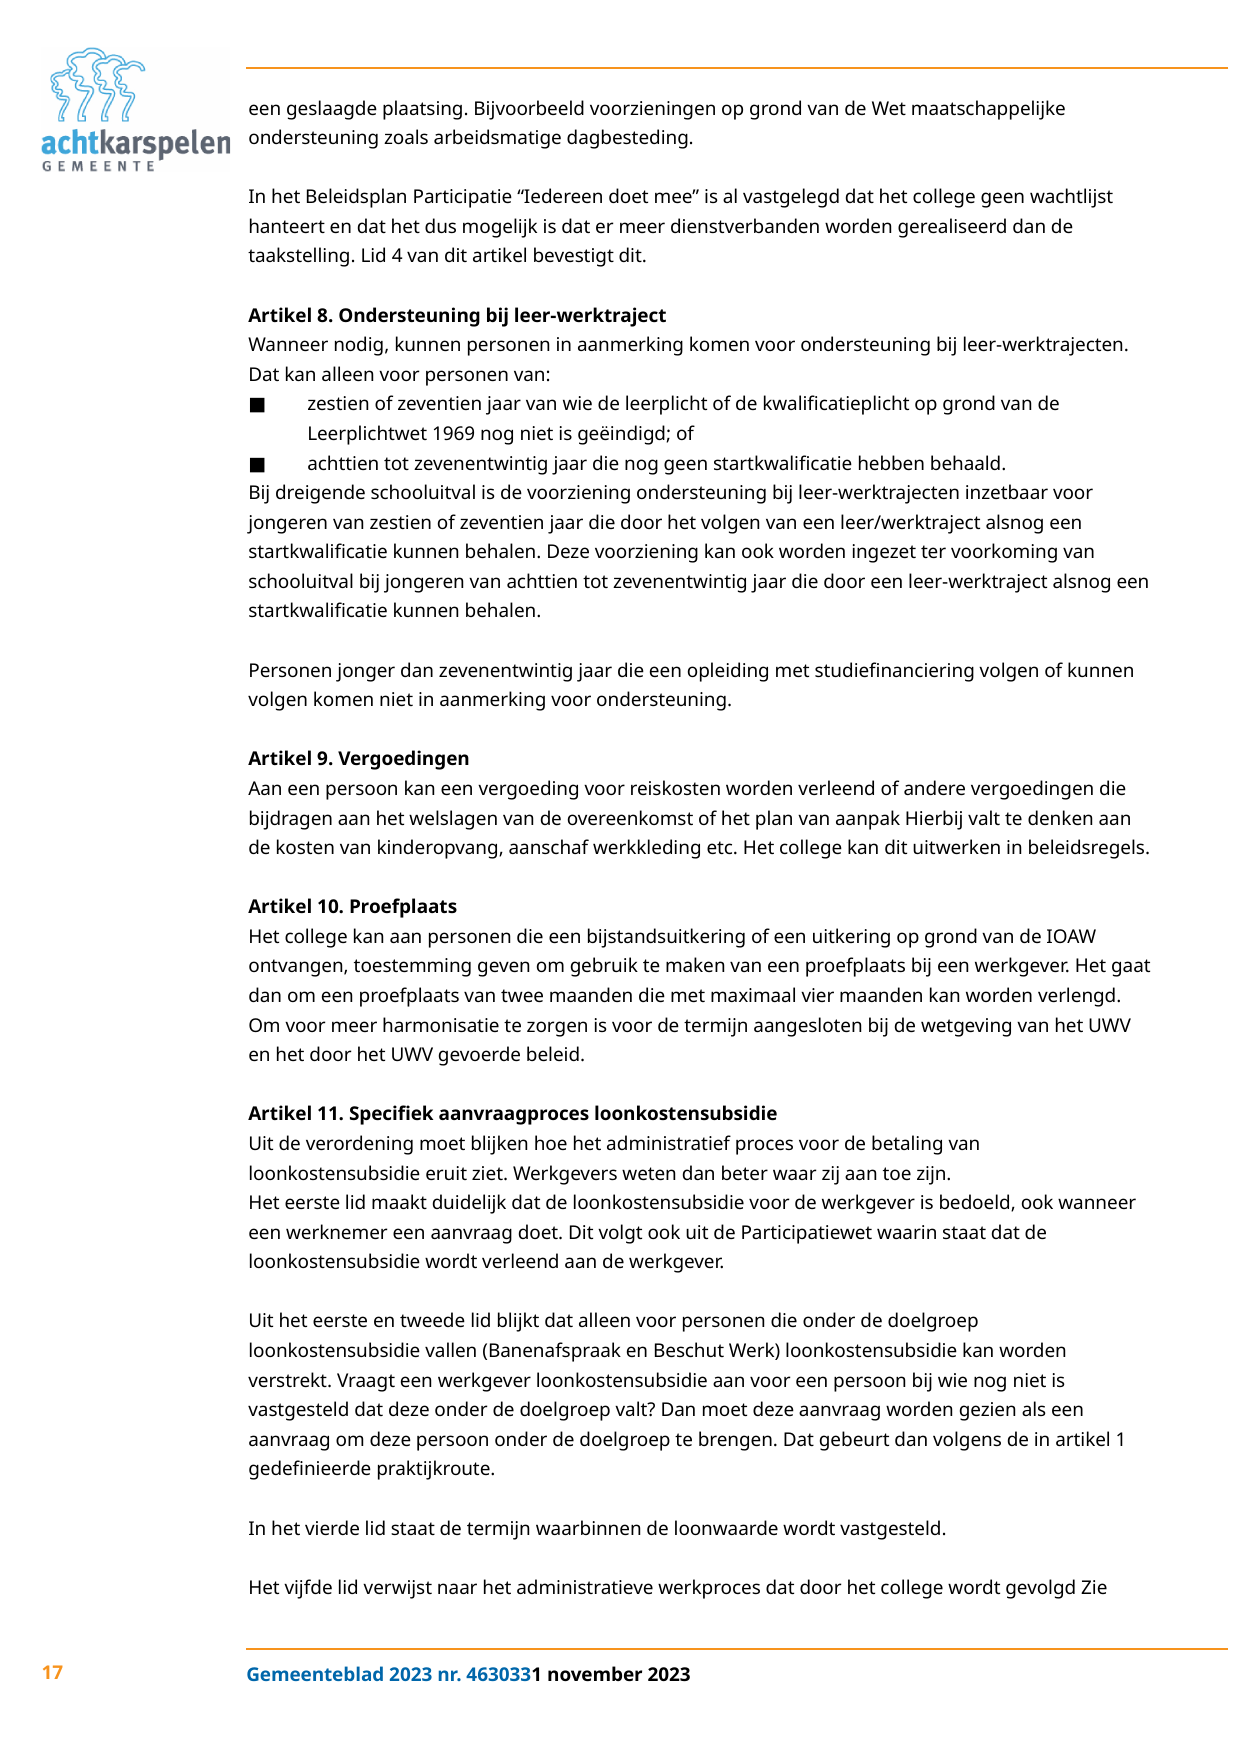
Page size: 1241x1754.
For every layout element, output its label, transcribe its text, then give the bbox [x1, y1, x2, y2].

text Bij dreigende schooluitval is de voorziening ondersteuning bij leer-werktrajecten inzetbaar voor jongeren van zestien of zeventien jaar die door het volgen van een leer/werktraject alsnog een startkwalificatie kunnen behalen. Deze voorziening kan ook worden ingezet ter voorkoming van schooluitval bij jongeren van achttien tot zevenentwintig jaar die door een leer-werktraject alsnog een startkwalificatie kunnen behalen. [248, 479, 1152, 623]
text Het college kan aan personen die een bijstandsuitkering of een uitkering op grond van de IOAW ontvangen, toestemming geven om gebruik te maken van een proefplaats bij een werkgever. Het gaat dan om een proefplaats van twee maanden die met maximaal vier maanden kan worden verlengd. Om voor meer harmonisatie te zorgen is voor de termijn aangesloten bij de wetgeving van het UWV en het door het UWV gevoerde beleid. [248, 923, 1152, 1067]
text Artikel 8. Ondersteuning bij leer-werktraject [248, 302, 1152, 328]
text Personen jonger dan zevenentwintig jaar die een opleiding met studiefinanciering volgen of kunnen volgen komen niet in aanmerking voor ondersteuning. [248, 657, 1152, 712]
text Uit de verordening moet blijken hoe het administratief proces voor de betaling van loonkostensubsidie eruit ziet. Werkgevers weten dan beter waar zij aan toe zijn. [248, 1130, 1152, 1186]
text een geslaagde plaatsing. Bijvoorbeeld voorzieningen op grond van de Wet maatschappelijke ondersteuning zoals arbeidsmatige dagbesteding. [248, 95, 1152, 150]
text Het vijfde lid verwijst naar het administratieve werkproces dat door het college wordt gevolgd Zie [248, 1574, 1152, 1600]
list achttien tot zevenentwintig jaar die nog geen startkwalificatie hebben behaald. [248, 450, 1152, 476]
text Het eerste lid maakt duidelijk dat de loonkostensubsidie voor de werkgever is bedoeld, ook wanneer een werknemer een aanvraag doet. Dit volgt ook uit de Participatiewet waarin staat dat de loonkostensubsidie wordt verleend aan de werkgever. [248, 1189, 1152, 1274]
list zestien of zeventien jaar van wie de leerplicht of de kwalificatieplicht op grond van de Leerplichtwet 1969 nog niet is geëindigd; of [248, 391, 1152, 446]
text Wanneer nodig, kunnen personen in aanmerking komen voor ondersteuning bij leer-werktrajecten. Dat kan alleen voor personen van: [248, 331, 1152, 387]
text Uit het eerste en tweede lid blijkt dat alleen voor personen die onder de doelgroep loonkostensubsidie vallen (Banenafspraak en Beschut Werk) loonkostensubsidie kan worden verstrekt. Vraagt een werkgever loonkostensubsidie aan voor een persoon bij wie nog niet is vastgesteld dat deze onder de doelgroep valt? Dan moet deze aanvraag worden gezien als een aanvraag om deze persoon onder de doelgroep te brengen. Dat gebeurt dan volgens de in artikel 1 gedefinieerde praktijkroute. [248, 1308, 1152, 1481]
text In het vierde lid staat de termijn waarbinnen de loonwaarde wordt vastgesteld. [248, 1515, 1152, 1541]
text Artikel 11. Specifiek aanvraagproces loonkostensubsidie [248, 1101, 1152, 1126]
text Artikel 10. Proefplaats [248, 893, 1152, 919]
picture [41, 47, 231, 172]
text Artikel 9. Vergoedingen [248, 746, 1152, 771]
text Aan een persoon kan een vergoeding voor reiskosten worden verleend of andere vergoedingen die bijdragen aan het welslagen van de overeenkomst of het plan van aanpak Hierbij valt te denken aan de kosten van kinderopvang, aanschaf werkkleding etc. Het college kan dit uitwerken in beleidsregels. [248, 775, 1152, 860]
text In het Beleidsplan Participatie “Iedereen doet mee” is al vastgelegd dat het college geen wachtlijst hanteert en dat het dus mogelijk is dat er meer dienstverbanden worden gerealiseerd dan de taakstelling. Lid 4 van dit artikel bevestigt dit. [248, 183, 1152, 268]
